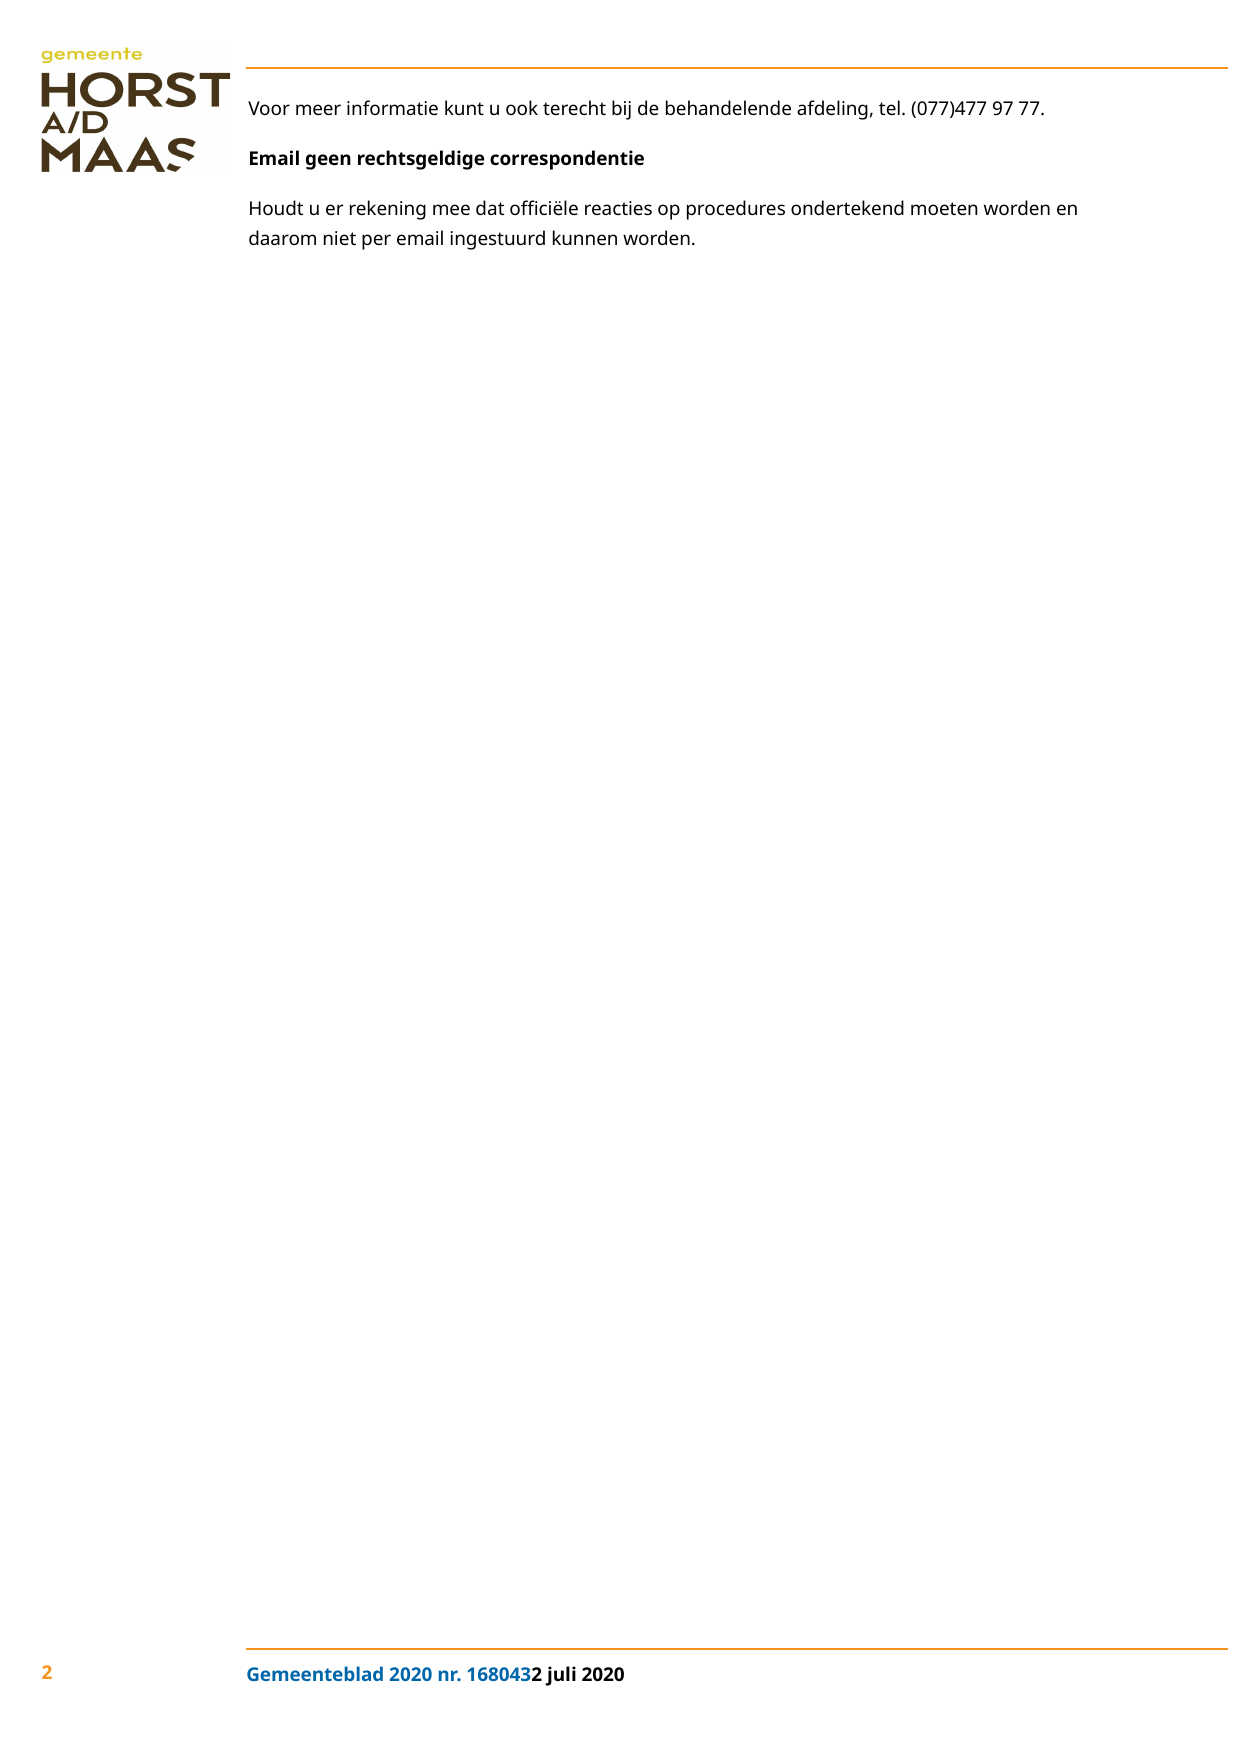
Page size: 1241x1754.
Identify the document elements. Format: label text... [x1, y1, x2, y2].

picture [41, 47, 231, 172]
text Voor meer informatie kunt u ook terecht bij de behandelende afdeling, tel. (077)477 97 77. [248, 95, 1152, 121]
text Houdt u er rekening mee dat officiële reacties op procedures ondertekend moeten worden en daarom niet per email ingestuurd kunnen worden. [248, 196, 1152, 251]
text Email geen rechtsgeldige correspondentie [248, 145, 1152, 171]
